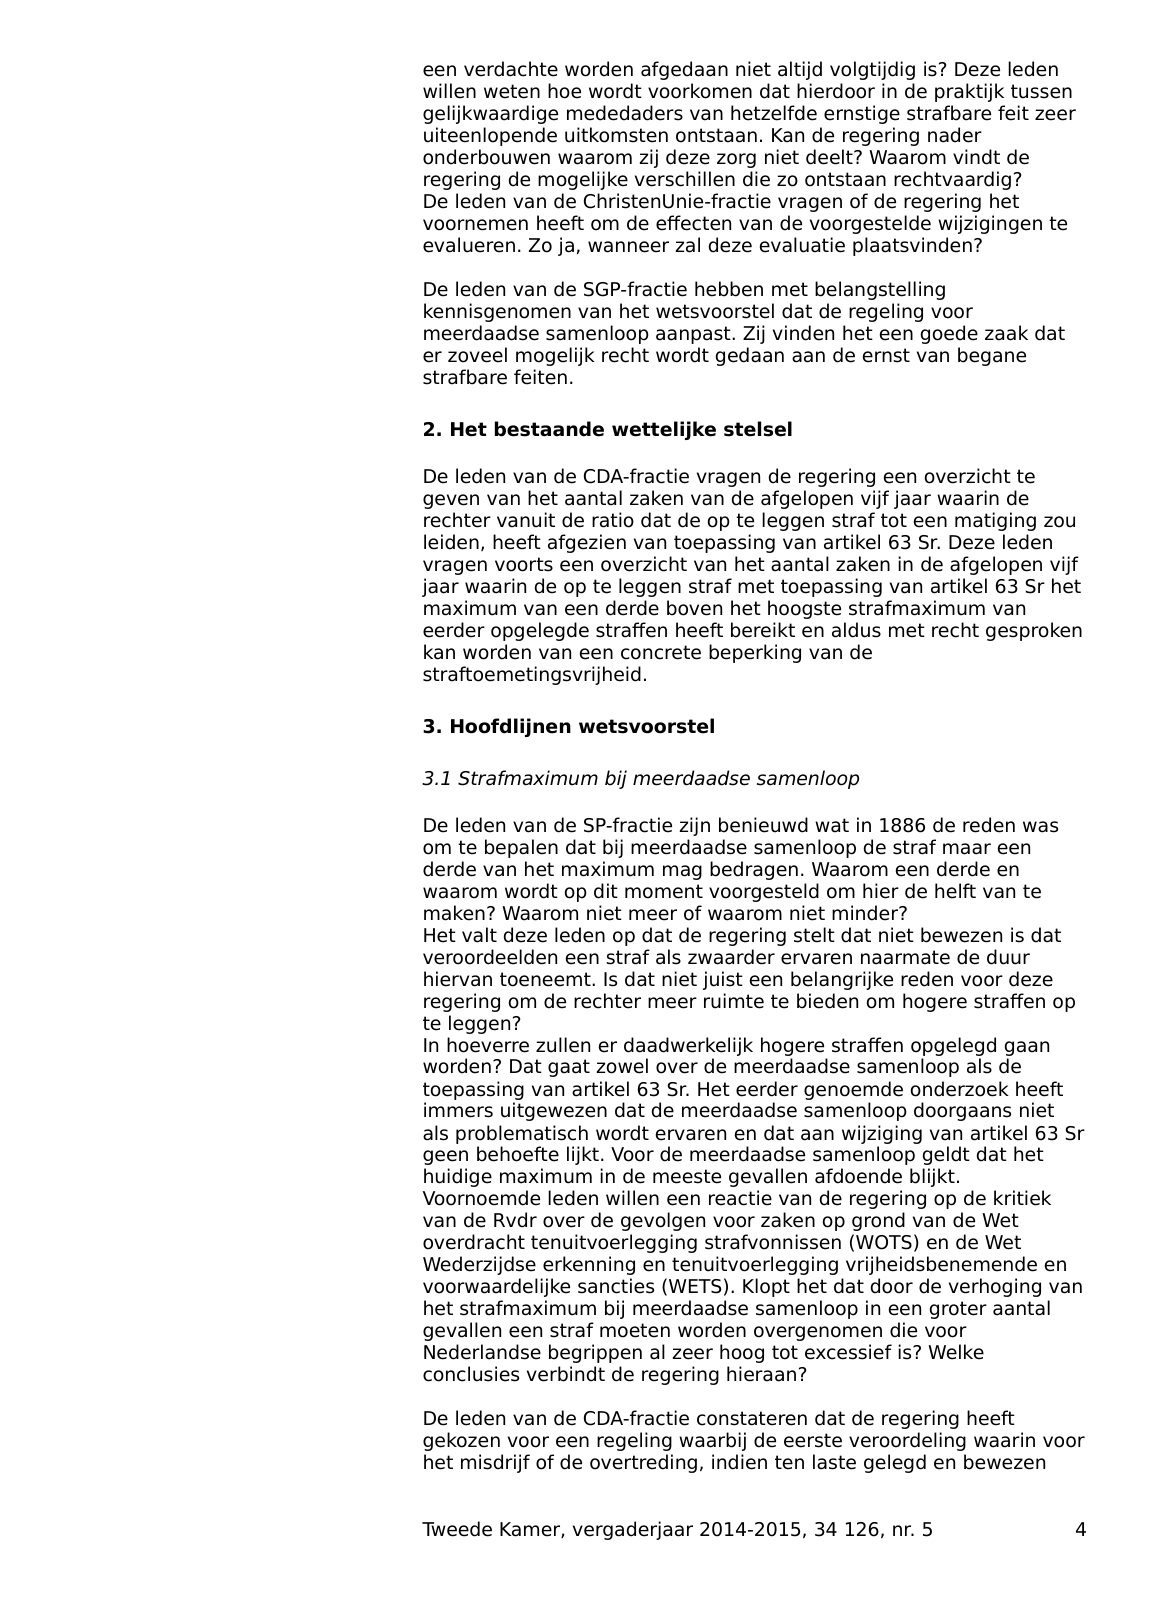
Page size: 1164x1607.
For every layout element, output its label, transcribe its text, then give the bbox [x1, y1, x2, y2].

text De leden van de CDA-fractie vragen de regering een overzicht te geven van het aantal zaken van de afgelopen vijf jaar waarin de rechter vanuit de ratio dat de op te leggen straf tot een matiging zou leiden, heeft afgezien van toepassing van artikel 63 Sr. Deze leden vragen voorts een overzicht van het aantal zaken in de afgelopen vijf jaar waarin de op te leggen straf met toepassing van artikel 63 Sr het maximum van een derde boven het hoogste strafmaximum van eerder opgelegde straffen heeft bereikt en aldus met recht gesproken kan worden van een concrete beperking van de straftoemetingsvrijheid. [422, 466, 1087, 686]
text een verdachte worden afgedaan niet altijd volgtijdig is? Deze leden willen weten hoe wordt voorkomen dat hierdoor in de praktijk tussen gelijkwaardige mededaders van hetzelfde ernstige strafbare feit zeer uiteenlopende uitkomsten ontstaan. Kan de regering nader onderbouwen waarom zij deze zorg niet deelt? Waarom vindt de regering de mogelijke verschillen die zo ontstaan rechtvaardig? [422, 59, 1087, 191]
subtitle 2. Het bestaande wettelijke stelsel [422, 419, 1087, 441]
text De leden van de ChristenUnie-fractie vragen of de regering het voornemen heeft om de effecten van de voorgestelde wijzigingen te evalueren. Zo ja, wanneer zal deze evaluatie plaatsvinden? [422, 191, 1087, 257]
text Voornoemde leden willen een reactie van de regering op de kritiek van de Rvdr over de gevolgen voor zaken op grond van de Wet overdracht tenuitvoerlegging strafvonnissen (WOTS) en de Wet Wederzijdse erkenning en tenuitvoerlegging vrijheidsbenemende en voorwaardelijke sancties (WETS). Klopt het dat door de verhoging van het strafmaximum bij meerdaadse samenloop in een groter aantal gevallen een straf moeten worden overgenomen die voor Nederlandse begrippen al zeer hoog tot excessief is? Welke conclusies verbindt de regering hieraan? [422, 1188, 1087, 1386]
text Het valt deze leden op dat de regering stelt dat niet bewezen is dat veroordeelden een straf als zwaarder ervaren naarmate de duur hiervan toeneemt. Is dat niet juist een belangrijke reden voor deze regering om de rechter meer ruimte te bieden om hogere straffen op te leggen? [422, 924, 1087, 1034]
subtitle 3.1 Strafmaximum bij meerdaadse samenloop [422, 768, 1087, 790]
text De leden van de SGP-fractie hebben met belangstelling kennisgenomen van het wetsvoorstel dat de regeling voor meerdaadse samenloop aanpast. Zij vinden het een goede zaak dat er zoveel mogelijk recht wordt gedaan aan de ernst van begane strafbare feiten. [422, 279, 1087, 389]
text De leden van de SP-fractie zijn benieuwd wat in 1886 de reden was om te bepalen dat bij meerdaadse samenloop de straf maar een derde van het maximum mag bedragen. Waarom een derde en waarom wordt op dit moment voorgesteld om hier de helft van te maken? Waarom niet meer of waarom niet minder? [422, 815, 1087, 924]
subtitle 3. Hoofdlijnen wetsvoorstel [422, 716, 1087, 738]
text In hoeverre zullen er daadwerkelijk hogere straffen opgelegd gaan worden? Dat gaat zowel over de meerdaadse samenloop als de toepassing van artikel 63 Sr. Het eerder genoemde onderzoek heeft immers uitgewezen dat de meerdaadse samenloop doorgaans niet als problematisch wordt ervaren en dat aan wijziging van artikel 63 Sr geen behoefte lijkt. Voor de meerdaadse samenloop geldt dat het huidige maximum in de meeste gevallen afdoende blijkt. [422, 1034, 1087, 1188]
text De leden van de CDA-fractie constateren dat de regering heeft gekozen voor een regeling waarbij de eerste veroordeling waarin voor het misdrijf of de overtreding, indien ten laste gelegd en bewezen [422, 1408, 1087, 1474]
